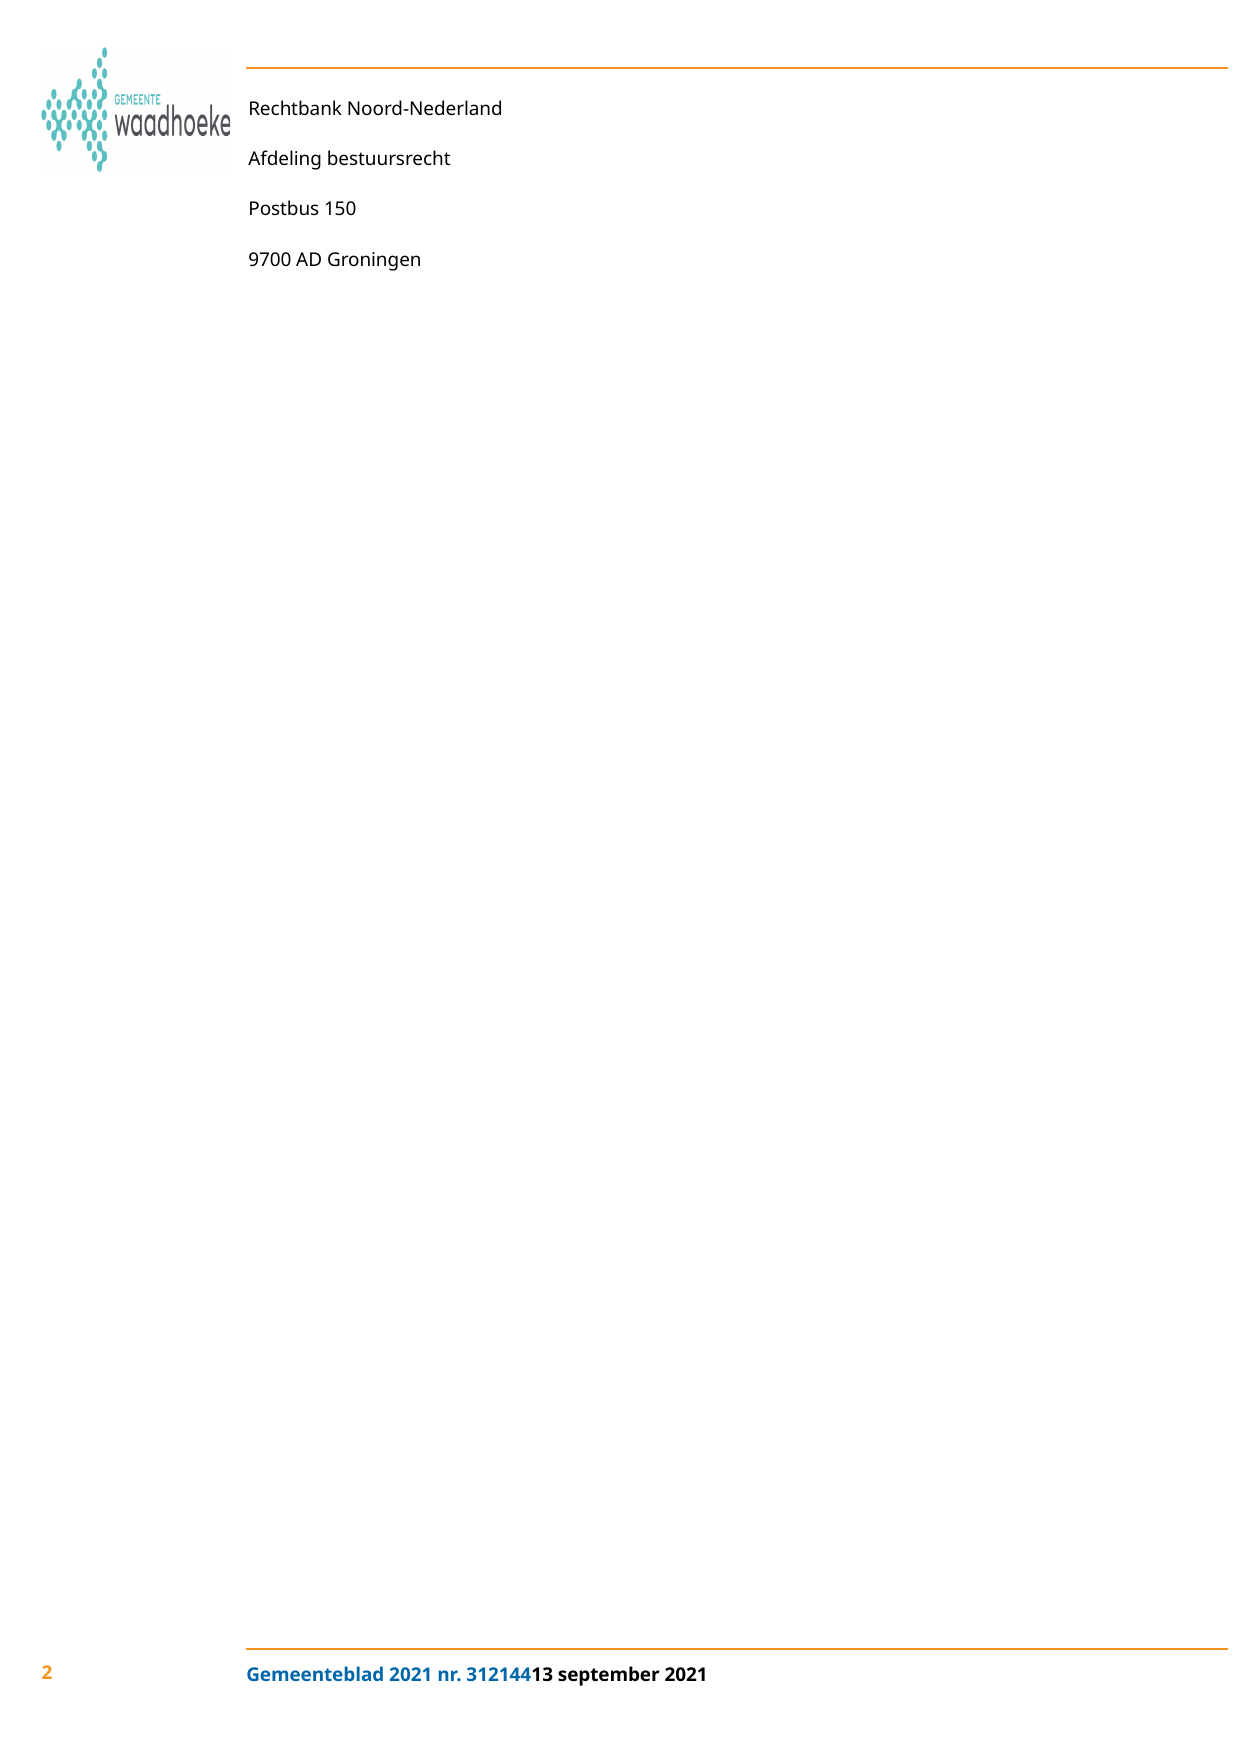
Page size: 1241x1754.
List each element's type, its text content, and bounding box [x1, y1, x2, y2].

picture [41, 47, 231, 172]
text Rechtbank Noord-Nederland [248, 95, 1152, 121]
text Postbus 150 [248, 196, 1152, 221]
text 9700 AD Groningen [248, 246, 1152, 272]
text Afdeling bestuursrecht [248, 145, 1152, 171]
